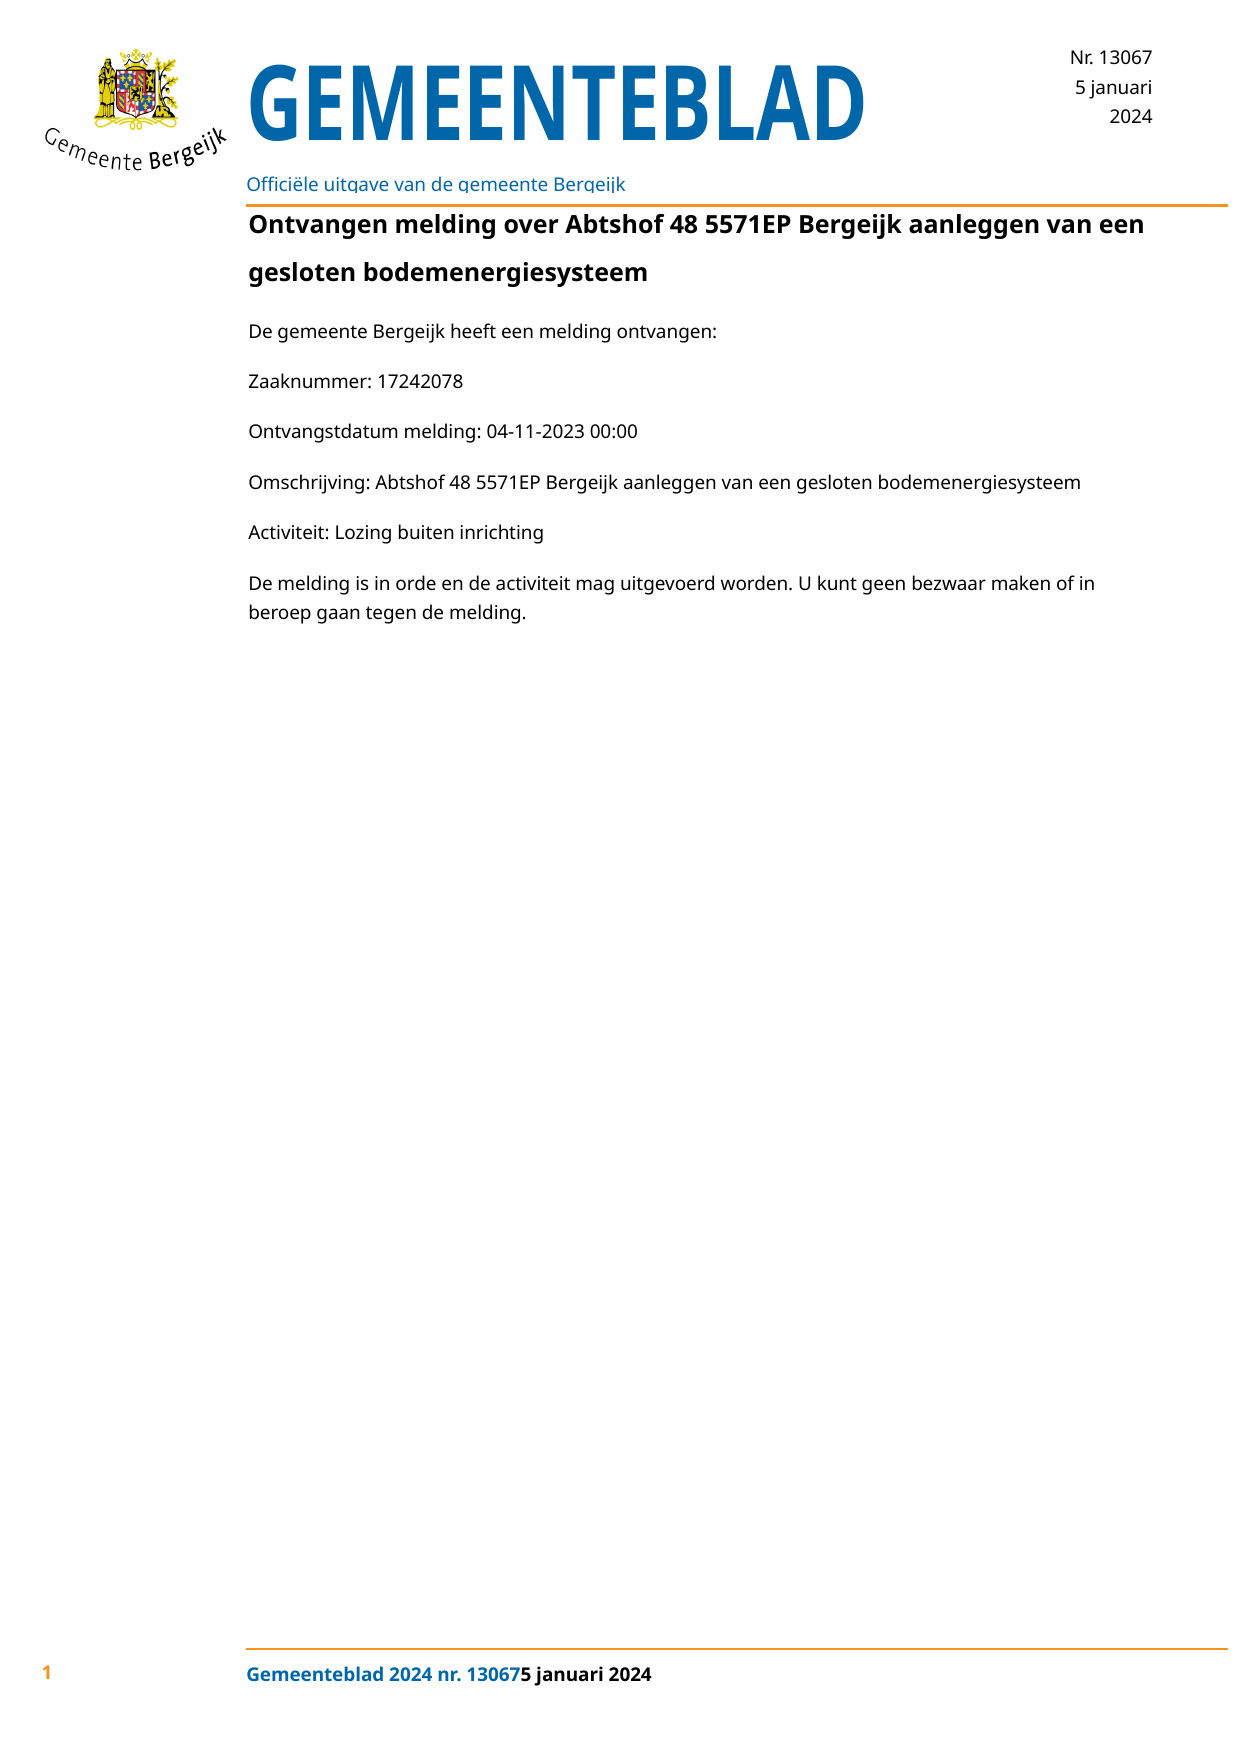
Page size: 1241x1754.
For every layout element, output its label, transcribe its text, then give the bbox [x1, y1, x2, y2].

text De gemeente Bergeijk heeft een melding ontvangen: [248, 318, 1152, 344]
text Omschrijving: Abtshof 48 5571EP Bergeijk aanleggen van een gesloten bodemenergiesysteem [248, 469, 1152, 495]
text Activiteit: Lozing buiten inrichting [248, 519, 1152, 545]
text Ontvangstdatum melding: 04-11-2023 00:00 [248, 419, 1152, 444]
text Zaaknummer: 17242078 [248, 368, 1152, 394]
picture [41, 47, 231, 172]
text Ontvangen melding over Abtshof 48 5571EP Bergeijk aanleggen van een gesloten bodemenergiesysteem [248, 207, 1152, 288]
text De melding is in orde en de activiteit mag uitgevoerd worden. U kunt geen bezwaar maken of in beroep gaan tegen de melding. [248, 570, 1152, 625]
